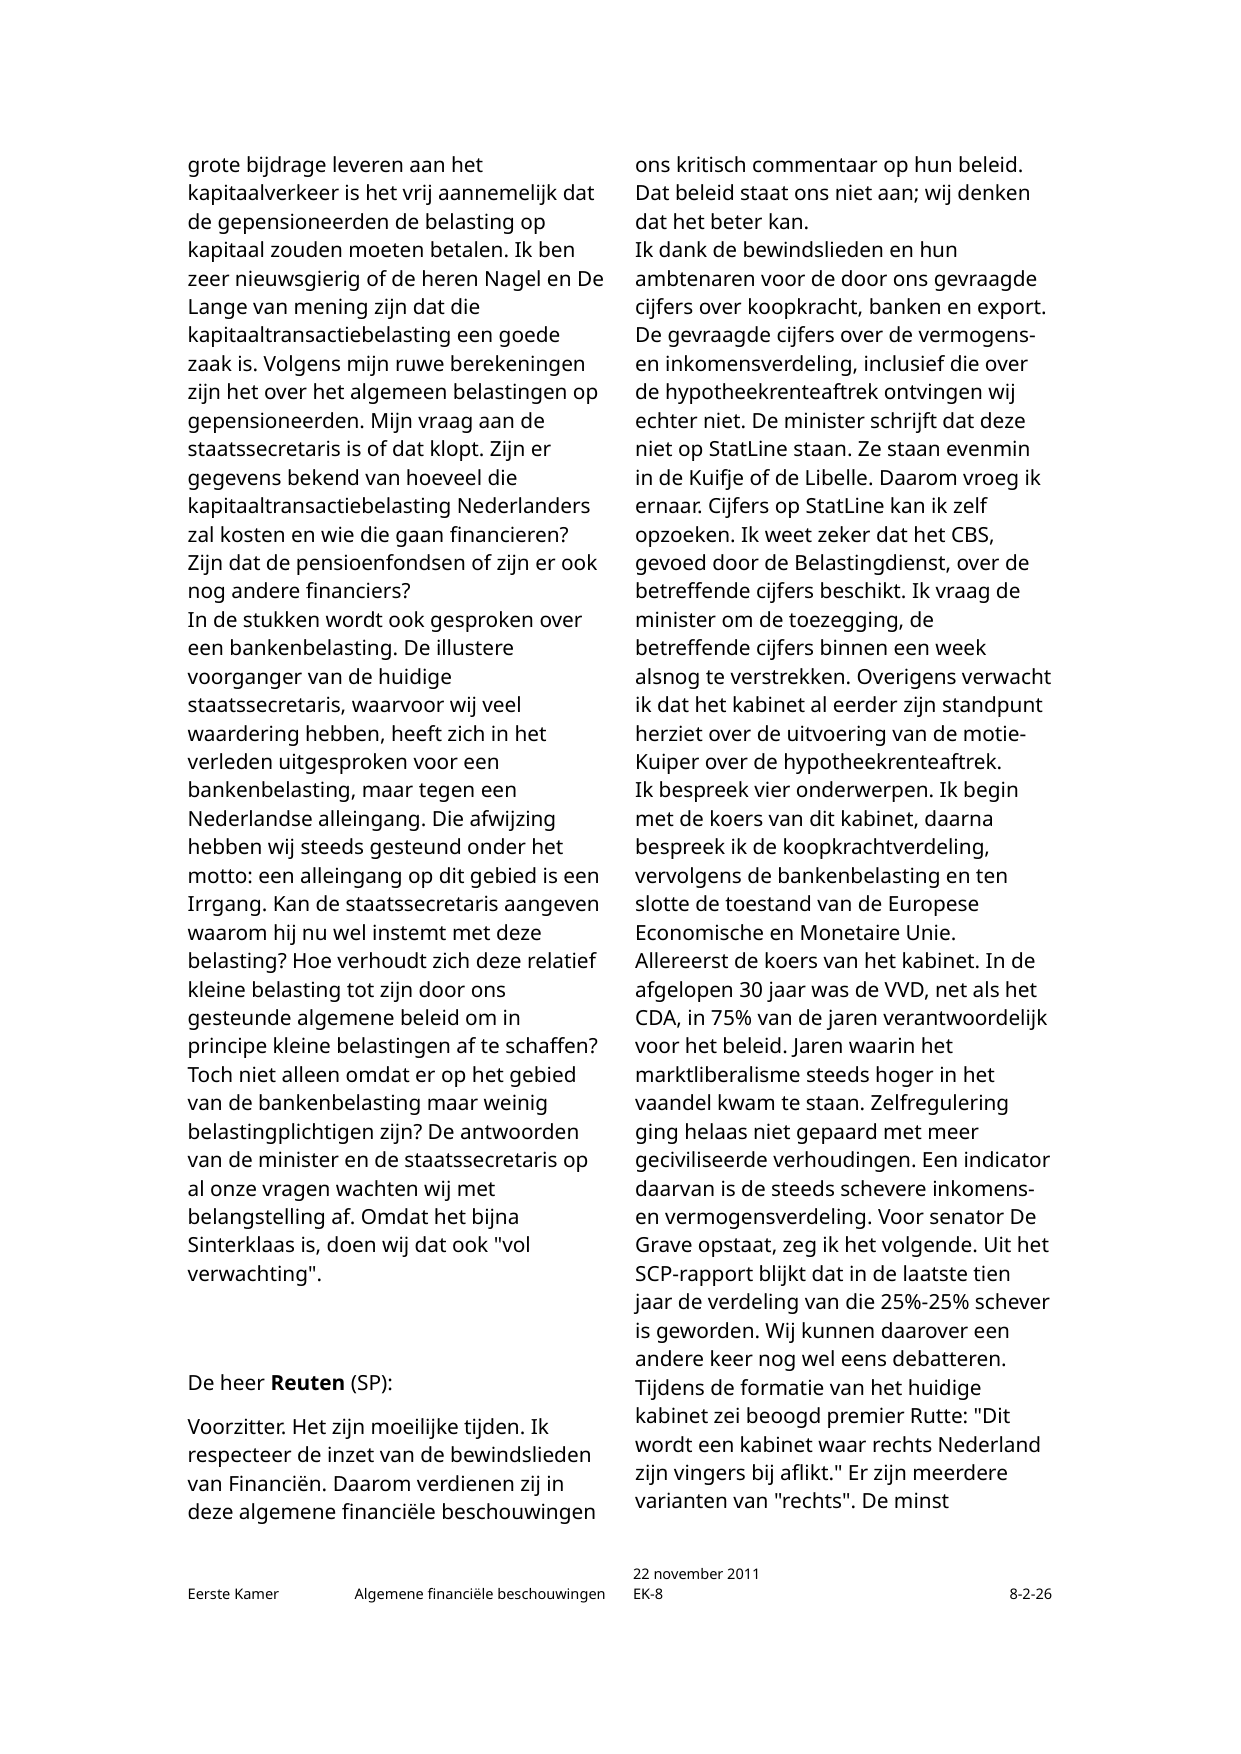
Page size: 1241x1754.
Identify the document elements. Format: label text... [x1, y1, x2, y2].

text In de stukken wordt ook gesproken over een bankenbelasting. De illustere voorganger van de huidige staatssecretaris, waarvoor wij veel waardering hebben, heeft zich in het verleden uitgesproken voor een bankenbelasting, maar tegen een Nederlandse alleingang. Die afwijzing hebben wij steeds gesteund onder het motto: een alleingang op dit gebied is een Irrgang. Kan de staatssecretaris aangeven waarom hij nu wel instemt met deze belasting? Hoe verhoudt zich deze relatief kleine belasting tot zijn door ons gesteunde algemene beleid om in principe kleine belastingen af te schaffen? Toch niet alleen omdat er op het gebied van de bankenbelasting maar weinig belastingplichtigen zijn? De antwoorden van de minister en de staatssecretaris op al onze vragen wachten wij met belangstelling af. Omdat het bijna Sinterklaas is, doen wij dat ook "vol verwachting". [187, 605, 605, 1287]
text Ik bespreek vier onderwerpen. Ik begin met de koers van dit kabinet, daarna bespreek ik de koopkrachtverdeling, vervolgens de bankenbelasting en ten slotte de toestand van de Europese Economische en Monetaire Unie. [635, 776, 1053, 946]
text ons kritisch commentaar op hun beleid. Dat beleid staat ons niet aan; wij denken dat het beter kan. [635, 150, 1053, 235]
text Allereerst de koers van het kabinet. In de afgelopen 30 jaar was de VVD, net als het CDA, in 75% van de jaren verantwoordelijk voor het beleid. Jaren waarin het marktliberalisme steeds hoger in het vaandel kwam te staan. Zelfregulering ging helaas niet gepaard met meer geciviliseerde verhoudingen. Een indicator daarvan is de steeds schevere inkomens- en vermogensverdeling. Voor senator De Grave opstaat, zeg ik het volgende. Uit het SCP-rapport blijkt dat in de laatste tien jaar de verdeling van die 25%-25% schever is geworden. Wij kunnen daarover een andere keer nog wel eens debatteren. [635, 946, 1053, 1373]
text  [187, 1317, 605, 1346]
text Voorzitter. Het zijn moeilijke tijden. Ik respecteer de inzet van de bewindslieden van Financiën. Daarom verdienen zij in deze algemene financiële beschouwingen [187, 1412, 605, 1526]
text Tijdens de formatie van het huidige kabinet zei beoogd premier Rutte: "Dit wordt een kabinet waar rechts Nederland zijn vingers bij aflikt." Er zijn meerdere varianten van "rechts". De minst [635, 1373, 1053, 1515]
text De heer Reuten (SP): [187, 1368, 605, 1397]
text grote bijdrage leveren aan het kapitaalverkeer is het vrij aannemelijk dat de gepensioneerden de belasting op kapitaal zouden moeten betalen. Ik ben zeer nieuwsgierig of de heren Nagel en De Lange van mening zijn dat die kapitaaltransactiebelasting een goede zaak is. Volgens mijn ruwe berekeningen zijn het over het algemeen belastingen op gepensioneerden. Mijn vraag aan de staatssecretaris is of dat klopt. Zijn er gegevens bekend van hoeveel die kapitaaltransactiebelasting Nederlanders zal kosten en wie die gaan financieren? Zijn dat de pensioenfondsen of zijn er ook nog andere financiers? [187, 150, 605, 605]
text Ik dank de bewindslieden en hun ambtenaren voor de door ons gevraagde cijfers over koopkracht, banken en export. De gevraagde cijfers over de vermogens- en inkomensverdeling, inclusief die over de hypotheekrenteaftrek ontvingen wij echter niet. De minister schrijft dat deze niet op StatLine staan. Ze staan evenmin in de Kuifje of de Libelle. Daarom vroeg ik ernaar. Cijfers op StatLine kan ik zelf opzoeken. Ik weet zeker dat het CBS, gevoed door de Belastingdienst, over de betreffende cijfers beschikt. Ik vraag de minister om de toezegging, de betreffende cijfers binnen een week alsnog te verstrekken. Overigens verwacht ik dat het kabinet al eerder zijn standpunt herziet over de uitvoering van de motie-Kuiper over de hypotheekrenteaftrek. [635, 235, 1053, 776]
